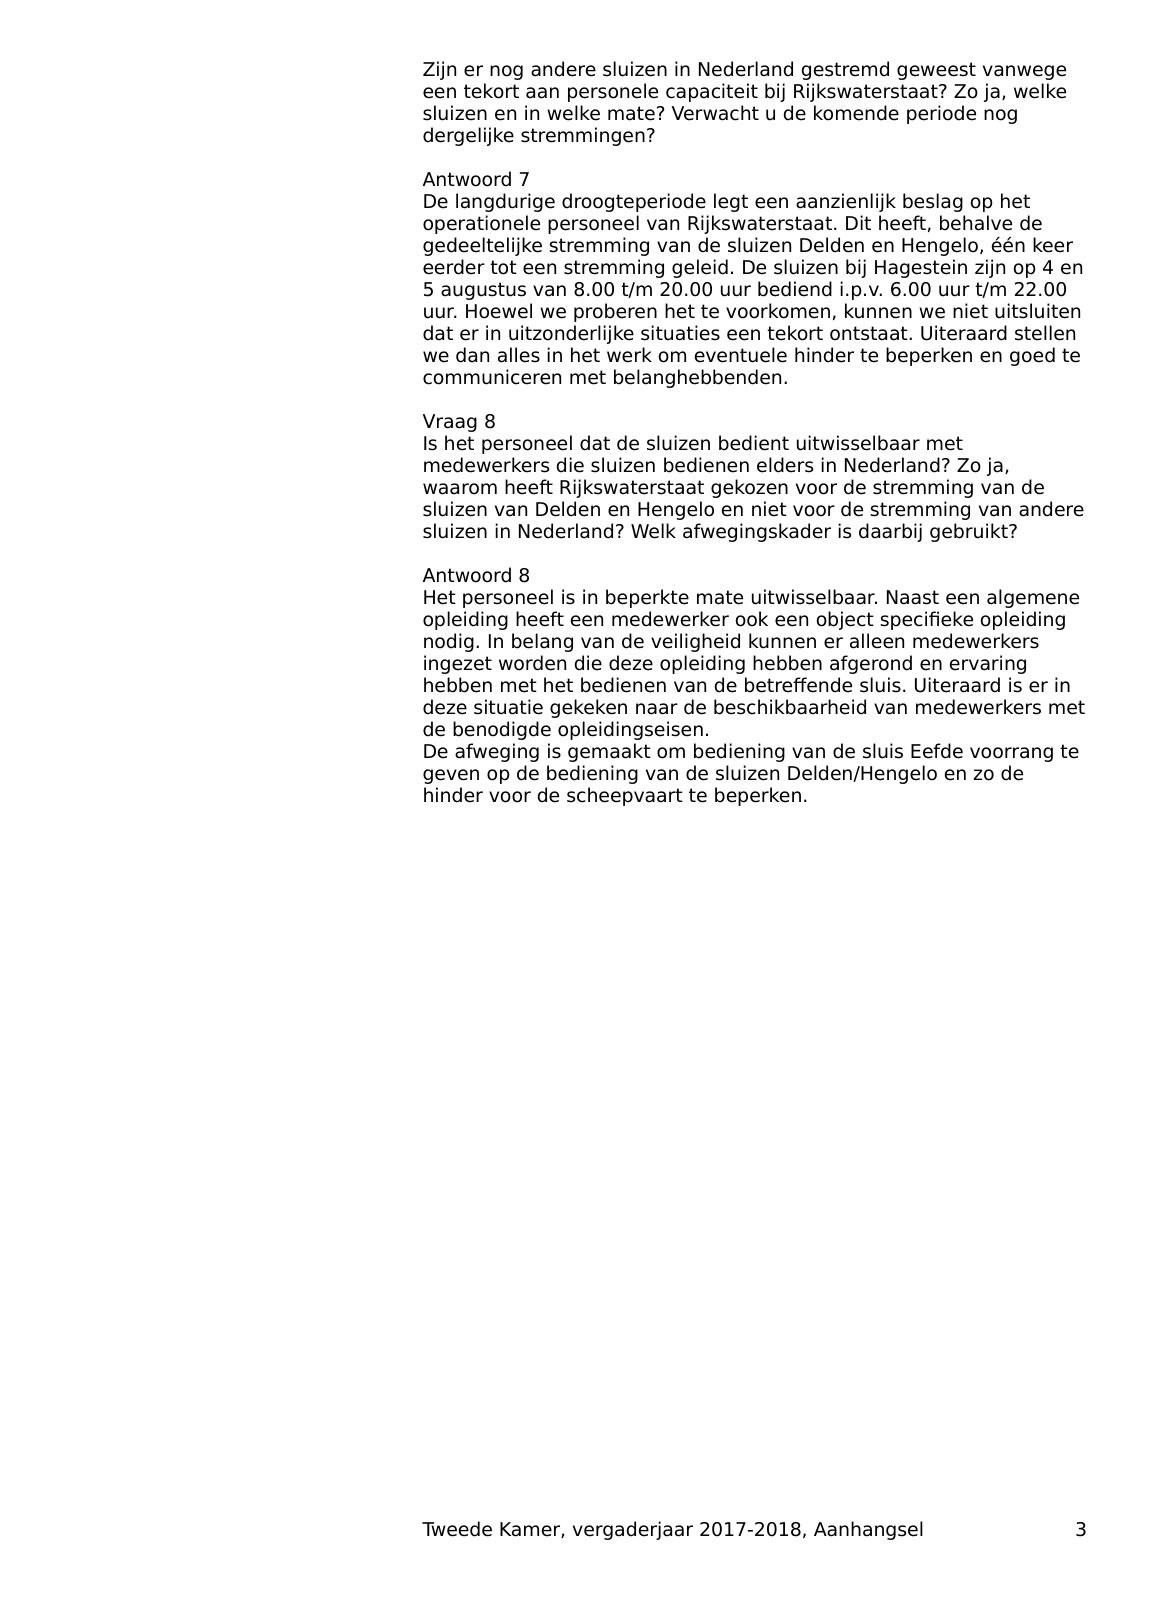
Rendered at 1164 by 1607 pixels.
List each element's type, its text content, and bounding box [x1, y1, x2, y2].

text Zijn er nog andere sluizen in Nederland gestremd geweest vanwege een tekort aan personele capaciteit bij Rijkswaterstaat? Zo ja, welke sluizen en in welke mate? Verwacht u de komende periode nog dergelijke stremmingen? [422, 59, 1087, 147]
text De langdurige droogteperiode legt een aanzienlijk beslag op het operationele personeel van Rijkswaterstaat. Dit heeft, behalve de gedeeltelijke stremming van de sluizen Delden en Hengelo, één keer eerder tot een stremming geleid. De sluizen bij Hagestein zijn op 4 en 5 augustus van 8.00 t/m 20.00 uur bediend i.p.v. 6.00 uur t/m 22.00 uur. Hoewel we proberen het te voorkomen, kunnen we niet uitsluiten dat er in uitzonderlijke situaties een tekort ontstaat. Uiteraard stellen we dan alles in het werk om eventuele hinder te beperken en goed te communiceren met belanghebbenden. [422, 191, 1087, 389]
text Het personeel is in beperkte mate uitwisselbaar. Naast een algemene opleiding heeft een medewerker ook een object specifieke opleiding nodig. In belang van de veiligheid kunnen er alleen medewerkers ingezet worden die deze opleiding hebben afgerond en ervaring hebben met het bedienen van de betreffende sluis. Uiteraard is er in deze situatie gekeken naar de beschikbaarheid van medewerkers met de benodigde opleidingseisen. [422, 587, 1087, 741]
text De afweging is gemaakt om bediening van de sluis Eefde voorrang te geven op de bediening van de sluizen Delden/Hengelo en zo de hinder voor de scheepvaart te beperken. [422, 741, 1087, 807]
text Antwoord 7 [422, 169, 1087, 191]
text Antwoord 8 [422, 565, 1087, 587]
text Vraag 8 [422, 411, 1087, 433]
text Is het personeel dat de sluizen bedient uitwisselbaar met medewerkers die sluizen bedienen elders in Nederland? Zo ja, waarom heeft Rijkswaterstaat gekozen voor de stremming van de sluizen van Delden en Hengelo en niet voor de stremming van andere sluizen in Nederland? Welk afwegingskader is daarbij gebruikt? [422, 433, 1087, 543]
